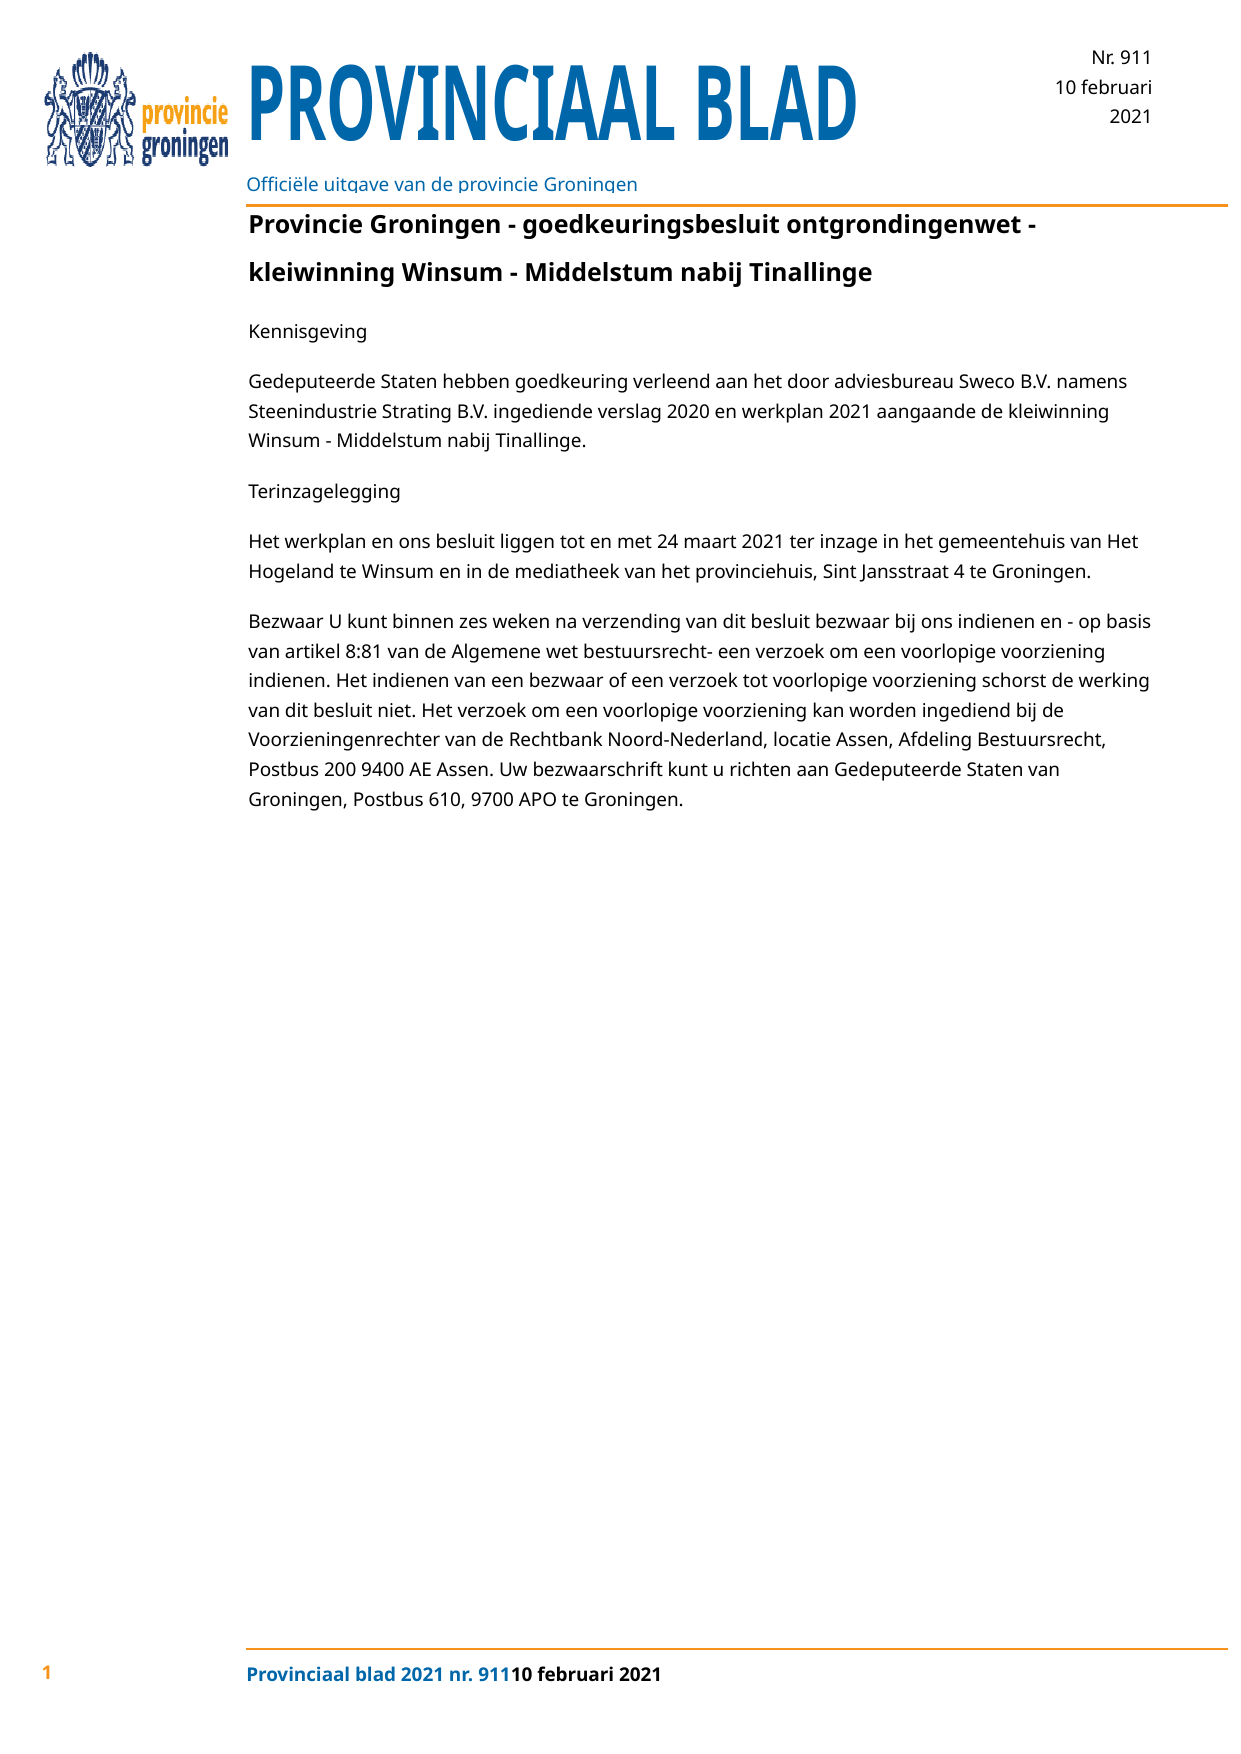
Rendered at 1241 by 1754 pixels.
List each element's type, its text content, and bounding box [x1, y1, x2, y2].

text Bezwaar U kunt binnen zes weken na verzending van dit besluit bezwaar bij ons indienen en - op basis van artikel 8:81 van de Algemene wet bestuursrecht- een verzoek om een voorlopige voorziening indienen. Het indienen van een bezwaar of een verzoek tot voorlopige voorziening schorst de werking van dit besluit niet. Het verzoek om een voorlopige voorziening kan worden ingediend bij de Voorzieningenrechter van de Rechtbank Noord-Nederland, locatie Assen, Afdeling Bestuursrecht, Postbus 200 9400 AE Assen. Uw bezwaarschrift kunt u richten aan Gedeputeerde Staten van Groningen, Postbus 610, 9700 APO te Groningen. [248, 608, 1152, 812]
text Het werkplan en ons besluit liggen tot en met 24 maart 2021 ter inzage in het gemeentehuis van Het Hogeland te Winsum en in de mediatheek van het provinciehuis, Sint Jansstraat 4 te Groningen. [248, 528, 1152, 584]
picture [41, 47, 231, 172]
text Terinzagelegging [248, 478, 1152, 504]
text Provincie Groningen - goedkeuringsbesluit ontgrondingenwet - kleiwinning Winsum - Middelstum nabij Tinallinge [248, 207, 1152, 288]
text Kennisgeving [248, 318, 1152, 344]
text Gedeputeerde Staten hebben goedkeuring verleend aan het door adviesbureau Sweco B.V. namens Steenindustrie Strating B.V. ingediende verslag 2020 en werkplan 2021 aangaande de kleiwinning Winsum - Middelstum nabij Tinallinge. [248, 368, 1152, 453]
